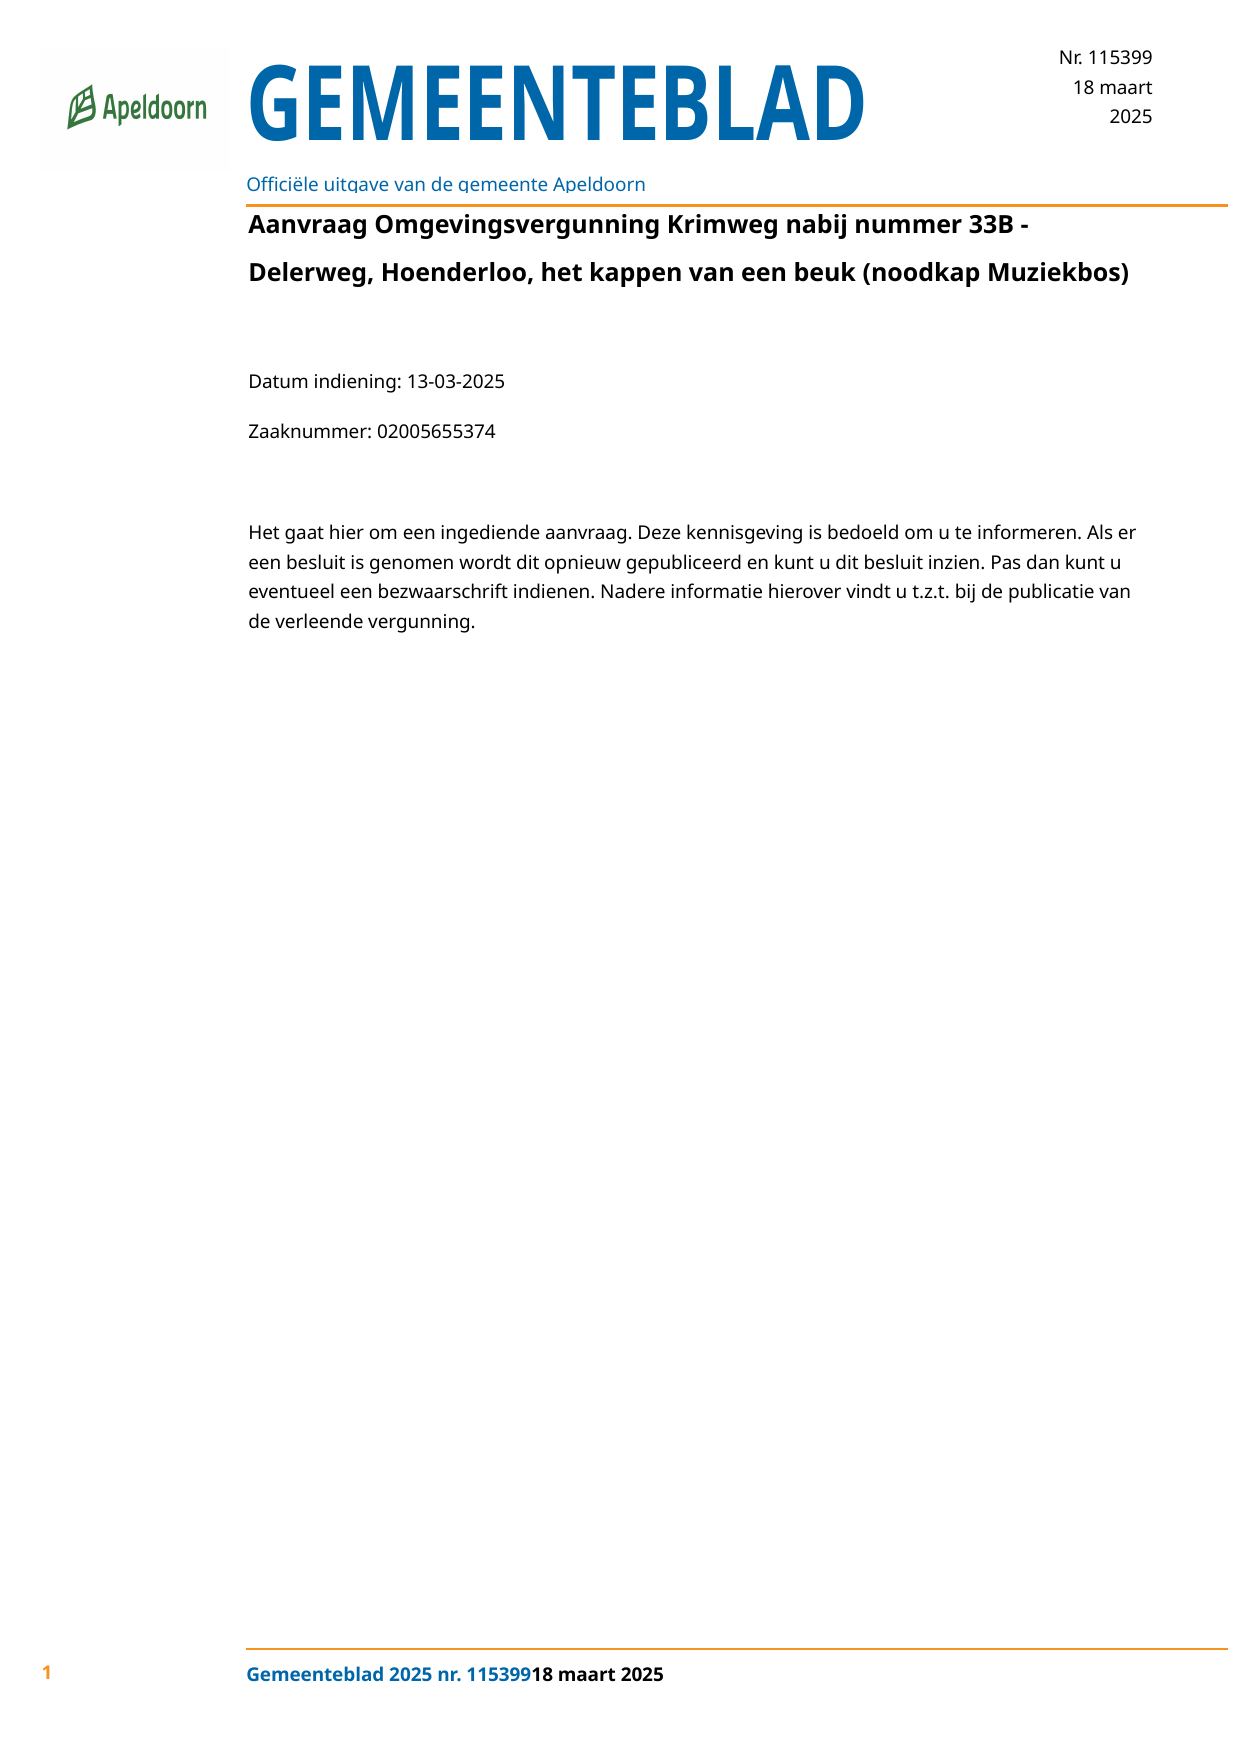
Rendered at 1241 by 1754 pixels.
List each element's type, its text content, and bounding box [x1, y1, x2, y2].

picture [41, 47, 231, 172]
text Zaaknummer: 02005655374 [248, 419, 1152, 444]
text Datum indiening: 13-03-2025 [248, 368, 1152, 394]
text Aanvraag Omgevingsvergunning Krimweg nabij nummer 33B - Delerweg, Hoenderloo, het kappen van een beuk (noodkap Muziekbos) [248, 207, 1152, 288]
text Het gaat hier om een ingediende aanvraag. Deze kennisgeving is bedoeld om u te informeren. Als er een besluit is genomen wordt dit opnieuw gepubliceerd en kunt u dit besluit inzien. Pas dan kunt u eventueel een bezwaarschrift indienen. Nadere informatie hierover vindt u t.z.t. bij de publicatie van de verleende vergunning. [248, 519, 1152, 634]
